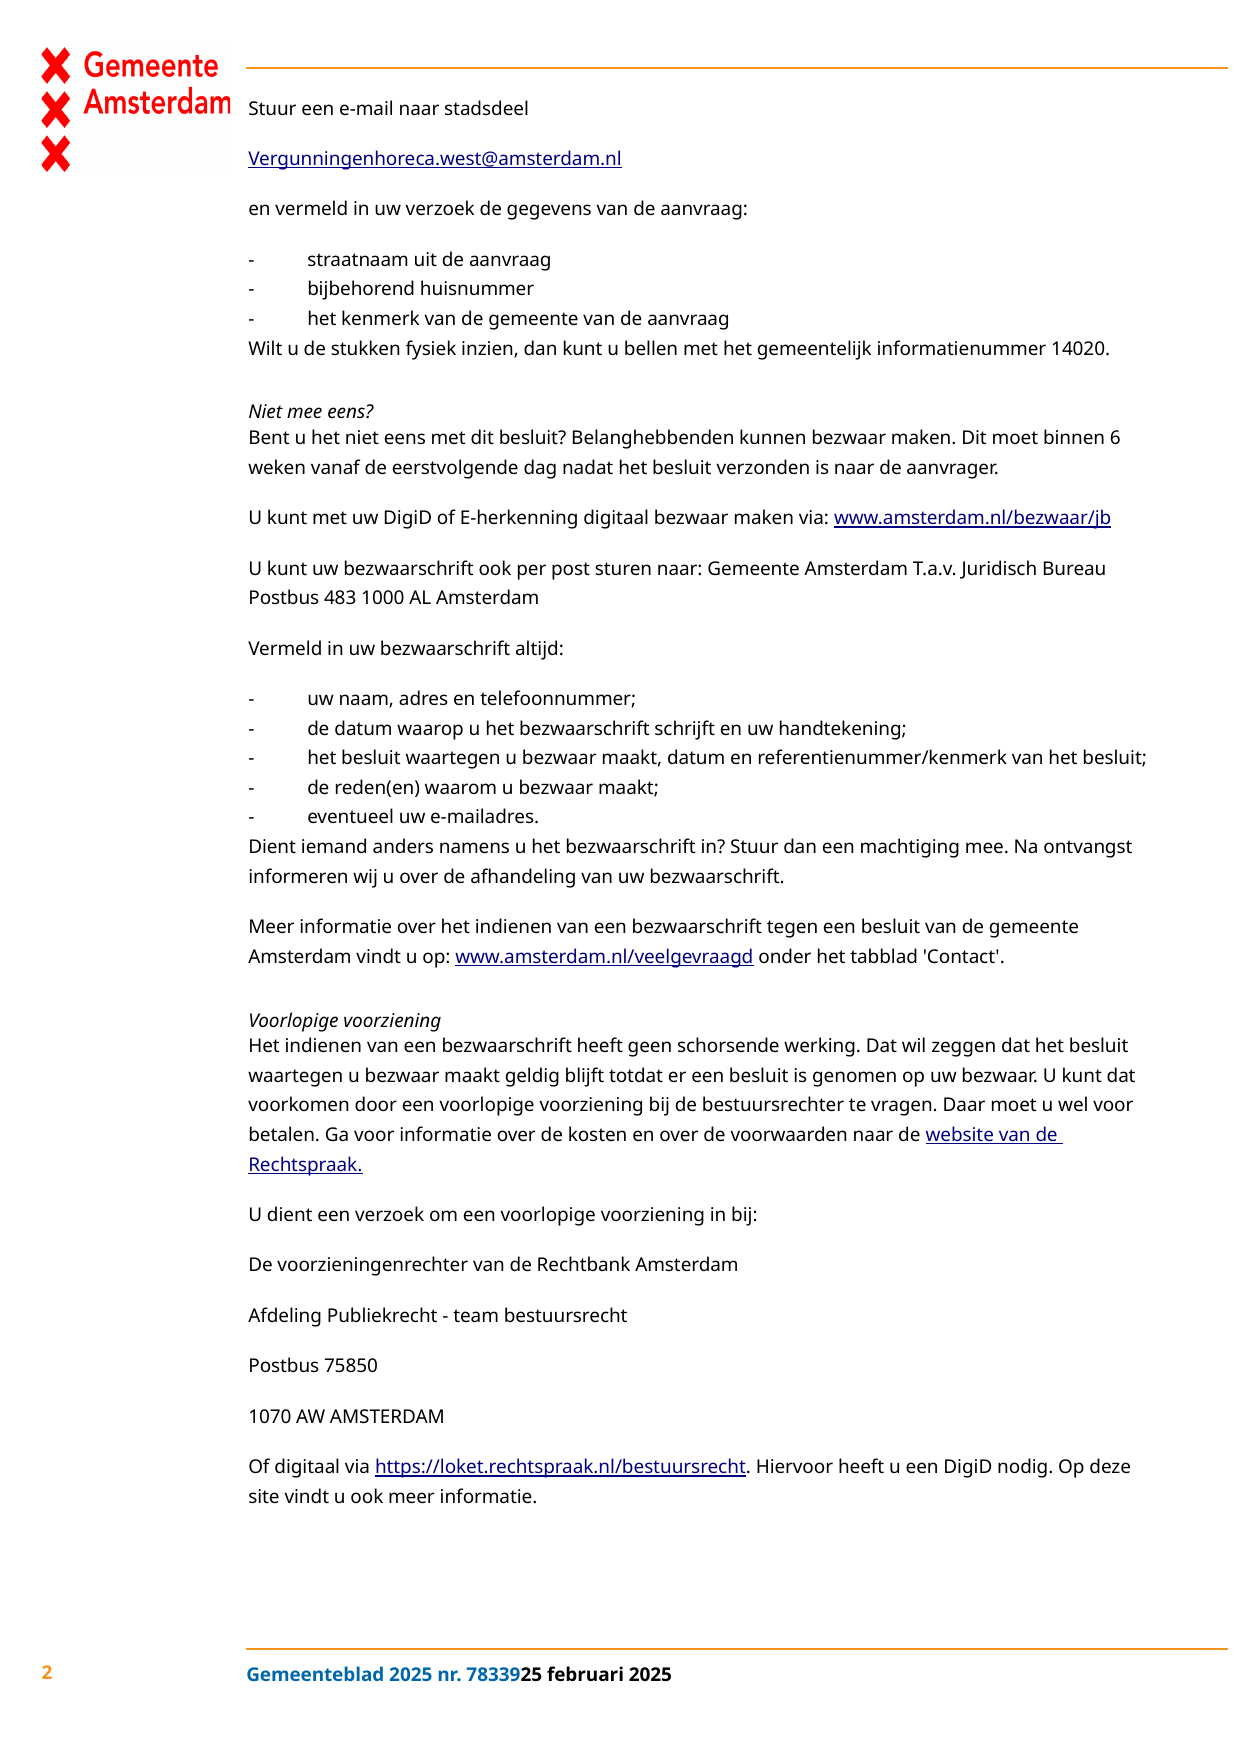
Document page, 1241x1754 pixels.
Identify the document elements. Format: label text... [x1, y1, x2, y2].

text Stuur een e-mail naar stadsdeel [248, 95, 1152, 121]
text Wilt u de stukken fysiek inzien, dan kunt u bellen met het gemeentelijk informatienummer 14020. [248, 335, 1152, 361]
text Dient iemand anders namens u het bezwaarschrift in? Stuur dan een machtiging mee. Na ontvangst informeren wij u over de afhandeling van uw bezwaarschrift. [248, 833, 1152, 888]
text Voorlopige voorziening [248, 1007, 1152, 1032]
text Niet mee eens? [248, 399, 1152, 424]
list uw naam, adres en telefoonnummer; [248, 685, 1152, 711]
text U kunt met uw DigiD of E-herkenning digitaal bezwaar maken via: www.amsterdam.nl/bezwaar/jb [248, 504, 1152, 530]
text 1070 AW AMSTERDAM [248, 1403, 1152, 1429]
text De voorzieningenrechter van de Rechtbank Amsterdam [248, 1252, 1152, 1277]
text en vermeld in uw verzoek de gegevens van de aanvraag: [248, 196, 1152, 221]
list straatnaam uit de aanvraag [248, 246, 1152, 272]
list bijbehorend huisnummer [248, 276, 1152, 301]
text Het indienen van een bezwaarschrift heeft geen schorsende werking. Dat wil zeggen dat het besluit waartegen u bezwaar maakt geldig blijft totdat er een besluit is genomen op uw bezwaar. U kunt dat voorkomen door een voorlopige voorziening bij de bestuursrechter te vragen. Daar moet u wel voor betalen. Ga voor informatie over de kosten en over de voorwaarden naar de website van de Rechtspraak. [248, 1032, 1152, 1177]
text Postbus 75850 [248, 1352, 1152, 1378]
text Bent u het niet eens met dit besluit? Belanghebbenden kunnen bezwaar maken. Dit moet binnen 6 weken vanaf de eerstvolgende dag nadat het besluit verzonden is naar de aanvrager. [248, 424, 1152, 480]
list de reden(en) waarom u bezwaar maakt; [248, 774, 1152, 800]
text U kunt uw bezwaarschrift ook per post sturen naar: Gemeente Amsterdam T.a.v. Juridisch Bureau Postbus 483 1000 AL Amsterdam [248, 555, 1152, 610]
picture [41, 47, 231, 172]
list het kenmerk van de gemeente van de aanvraag [248, 305, 1152, 331]
text Of digitaal via https://loket.rechtspraak.nl/bestuursrecht. Hiervoor heeft u een DigiD nodig. Op deze site vindt u ook meer informatie. [248, 1453, 1152, 1509]
text Vergunningenhoreca.west@amsterdam.nl [248, 145, 1152, 171]
text U dient een verzoek om een voorlopige voorziening in bij: [248, 1201, 1152, 1227]
list eventueel uw e-mailadres. [248, 804, 1152, 829]
text Vermeld in uw bezwaarschrift altijd: [248, 635, 1152, 661]
list het besluit waartegen u bezwaar maakt, datum en referentienummer/kenmerk van het besluit; [248, 744, 1152, 770]
text Afdeling Publiekrecht - team bestuursrecht [248, 1302, 1152, 1328]
list de datum waarop u het bezwaarschrift schrijft en uw handtekening; [248, 715, 1152, 741]
text Meer informatie over het indienen van een bezwaarschrift tegen een besluit van de gemeente Amsterdam vindt u op: www.amsterdam.nl/veelgevraagd onder het tabblad 'Contact'. [248, 913, 1152, 968]
